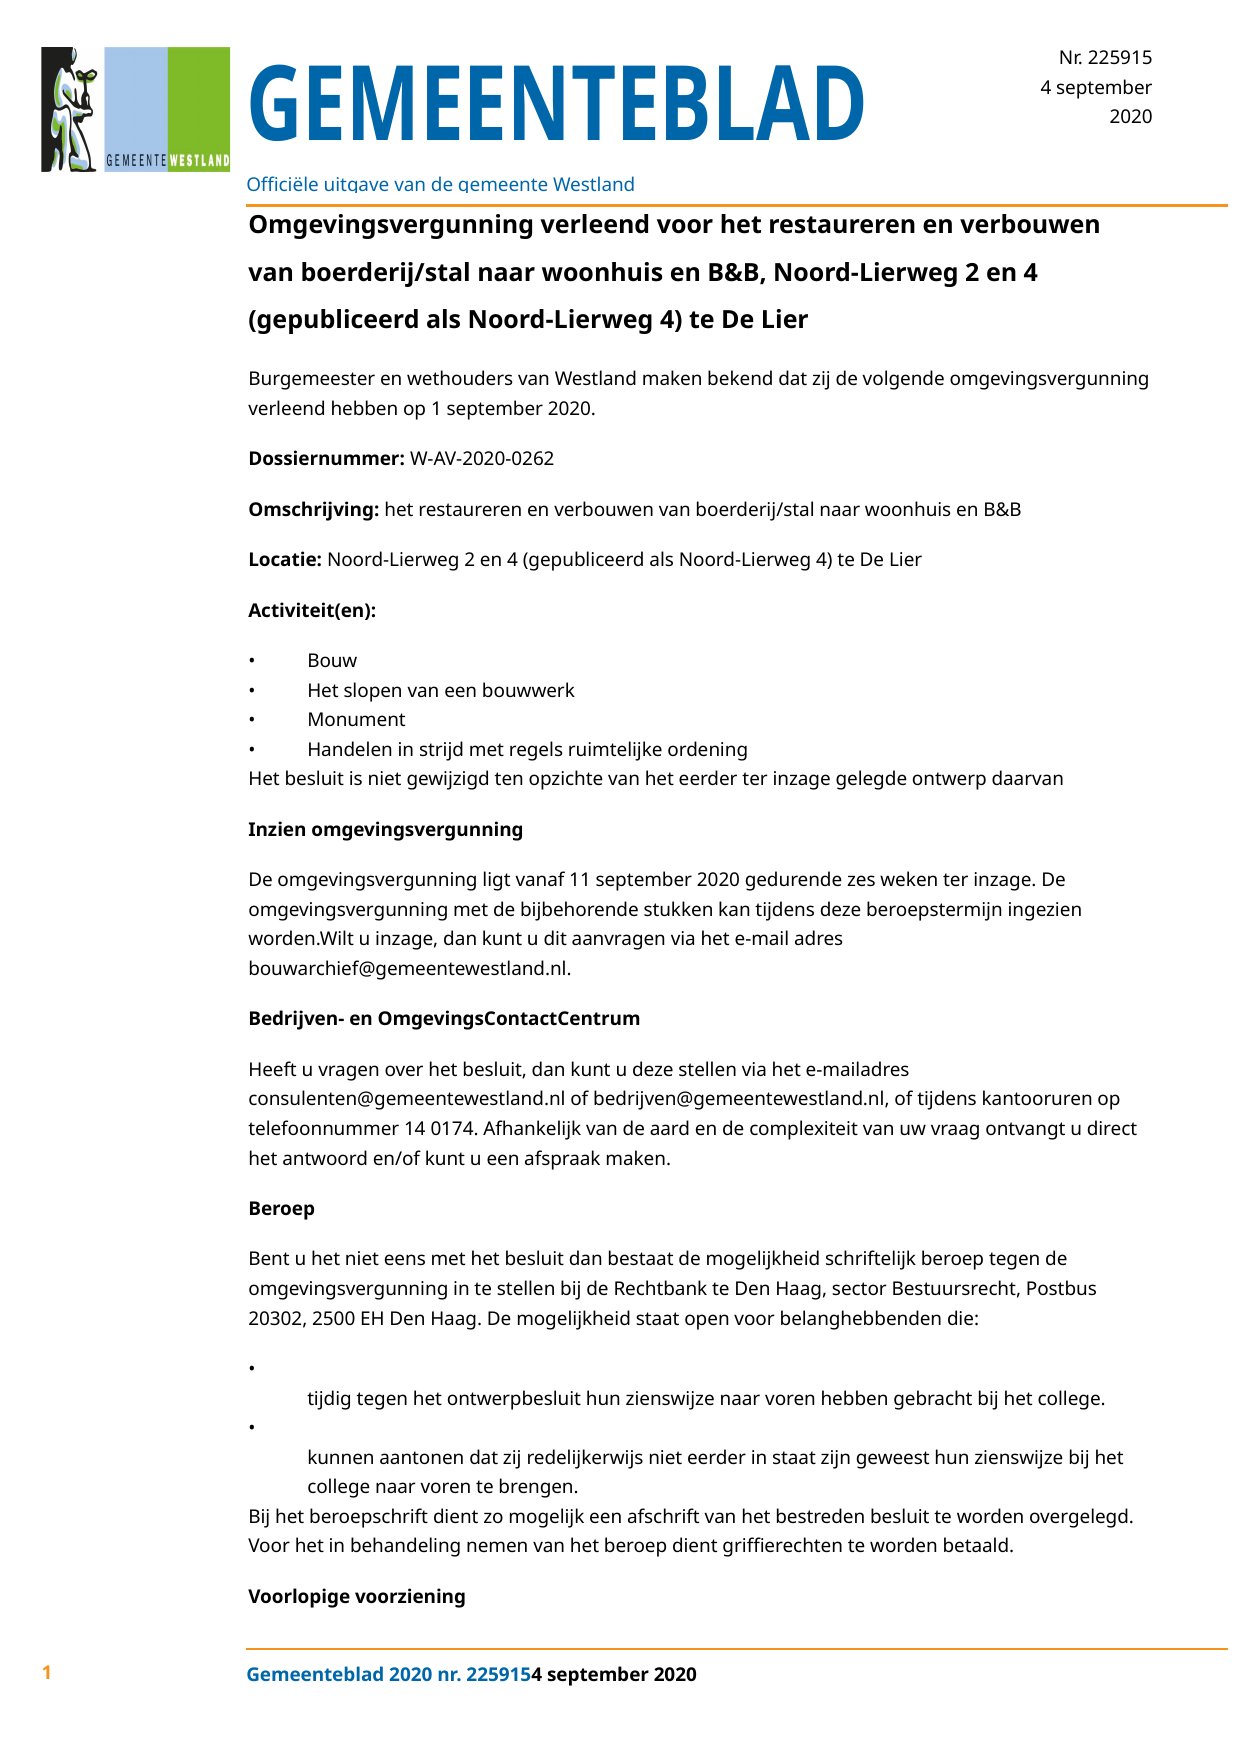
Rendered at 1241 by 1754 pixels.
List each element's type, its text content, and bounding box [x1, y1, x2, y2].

text Locatie: Noord-Lierweg 2 en 4 (gepubliceerd als Noord-Lierweg 4) te De Lier [248, 546, 1152, 572]
list Monument [248, 706, 1152, 732]
text Inzien omgevingsvergunning [248, 816, 1152, 842]
list Handelen in strijd met regels ruimtelijke ordening [248, 736, 1152, 762]
text Bedrijven- en OmgevingsContactCentrum [248, 1006, 1152, 1031]
text De omgevingsvergunning ligt vanaf 11 september 2020 gedurende zes weken ter inzage. De omgevingsvergunning met de bijbehorende stukken kan tijdens deze beroepstermijn ingezien worden.Wilt u inzage, dan kunt u dit aanvragen via het e-mail adres bouwarchief@gemeentewestland.nl. [248, 866, 1152, 981]
list Het slopen van een bouwwerk [248, 677, 1152, 702]
list Bouw [248, 647, 1152, 673]
text Omgevingsvergunning verleend voor het restaureren en verbouwen van boerderij/stal naar woonhuis en B&B, Noord-Lierweg 2 en 4 (gepubliceerd als Noord-Lierweg 4) te De Lier [248, 207, 1152, 336]
text Bij het beroepschrift dient zo mogelijk een afschrift van het bestreden besluit te worden overgelegd. Voor het in behandeling nemen van het beroep dient griffierechten te worden betaald. [248, 1503, 1152, 1558]
text Voorlopige voorziening [248, 1583, 1152, 1609]
text Dossiernummer: W-AV-2020-0262 [248, 446, 1152, 471]
picture [41, 47, 231, 172]
text Omschrijving: het restaureren en verbouwen van boerderij/stal naar woonhuis en B&B [248, 496, 1152, 522]
text Burgemeester en wethouders van Westland maken bekend dat zij de volgende omgevingsvergunning verleend hebben op 1 september 2020. [248, 366, 1152, 421]
list kunnen aantonen dat zij redelijkerwijs niet eerder in staat zijn geweest hun zienswijze bij het college naar voren te brengen. [248, 1444, 1152, 1499]
text Beroep [248, 1195, 1152, 1221]
text Activiteit(en): [248, 597, 1152, 622]
text Bent u het niet eens met het besluit dan bestaat de mogelijkheid schriftelijk beroep tegen de omgevingsvergunning in te stellen bij de Rechtbank te Den Haag, sector Bestuursrecht, Postbus 20302, 2500 EH Den Haag. De mogelijkheid staat open voor belanghebbenden die: [248, 1246, 1152, 1330]
text Het besluit is niet gewijzigd ten opzichte van het eerder ter inzage gelegde ontwerp daarvan [248, 766, 1152, 791]
text Heeft u vragen over het besluit, dan kunt u deze stellen via het e-mailadres consulenten@gemeentewestland.nl of bedrijven@gemeentewestland.nl, of tijdens kantooruren op telefoonnummer 14 0174. Afhankelijk van de aard en de complexiteit van uw vraag ontvangt u direct het antwoord en/of kunt u een afspraak maken. [248, 1056, 1152, 1170]
list tijdig tegen het ontwerpbesluit hun zienswijze naar voren hebben gebracht bij het college. [248, 1385, 1152, 1410]
